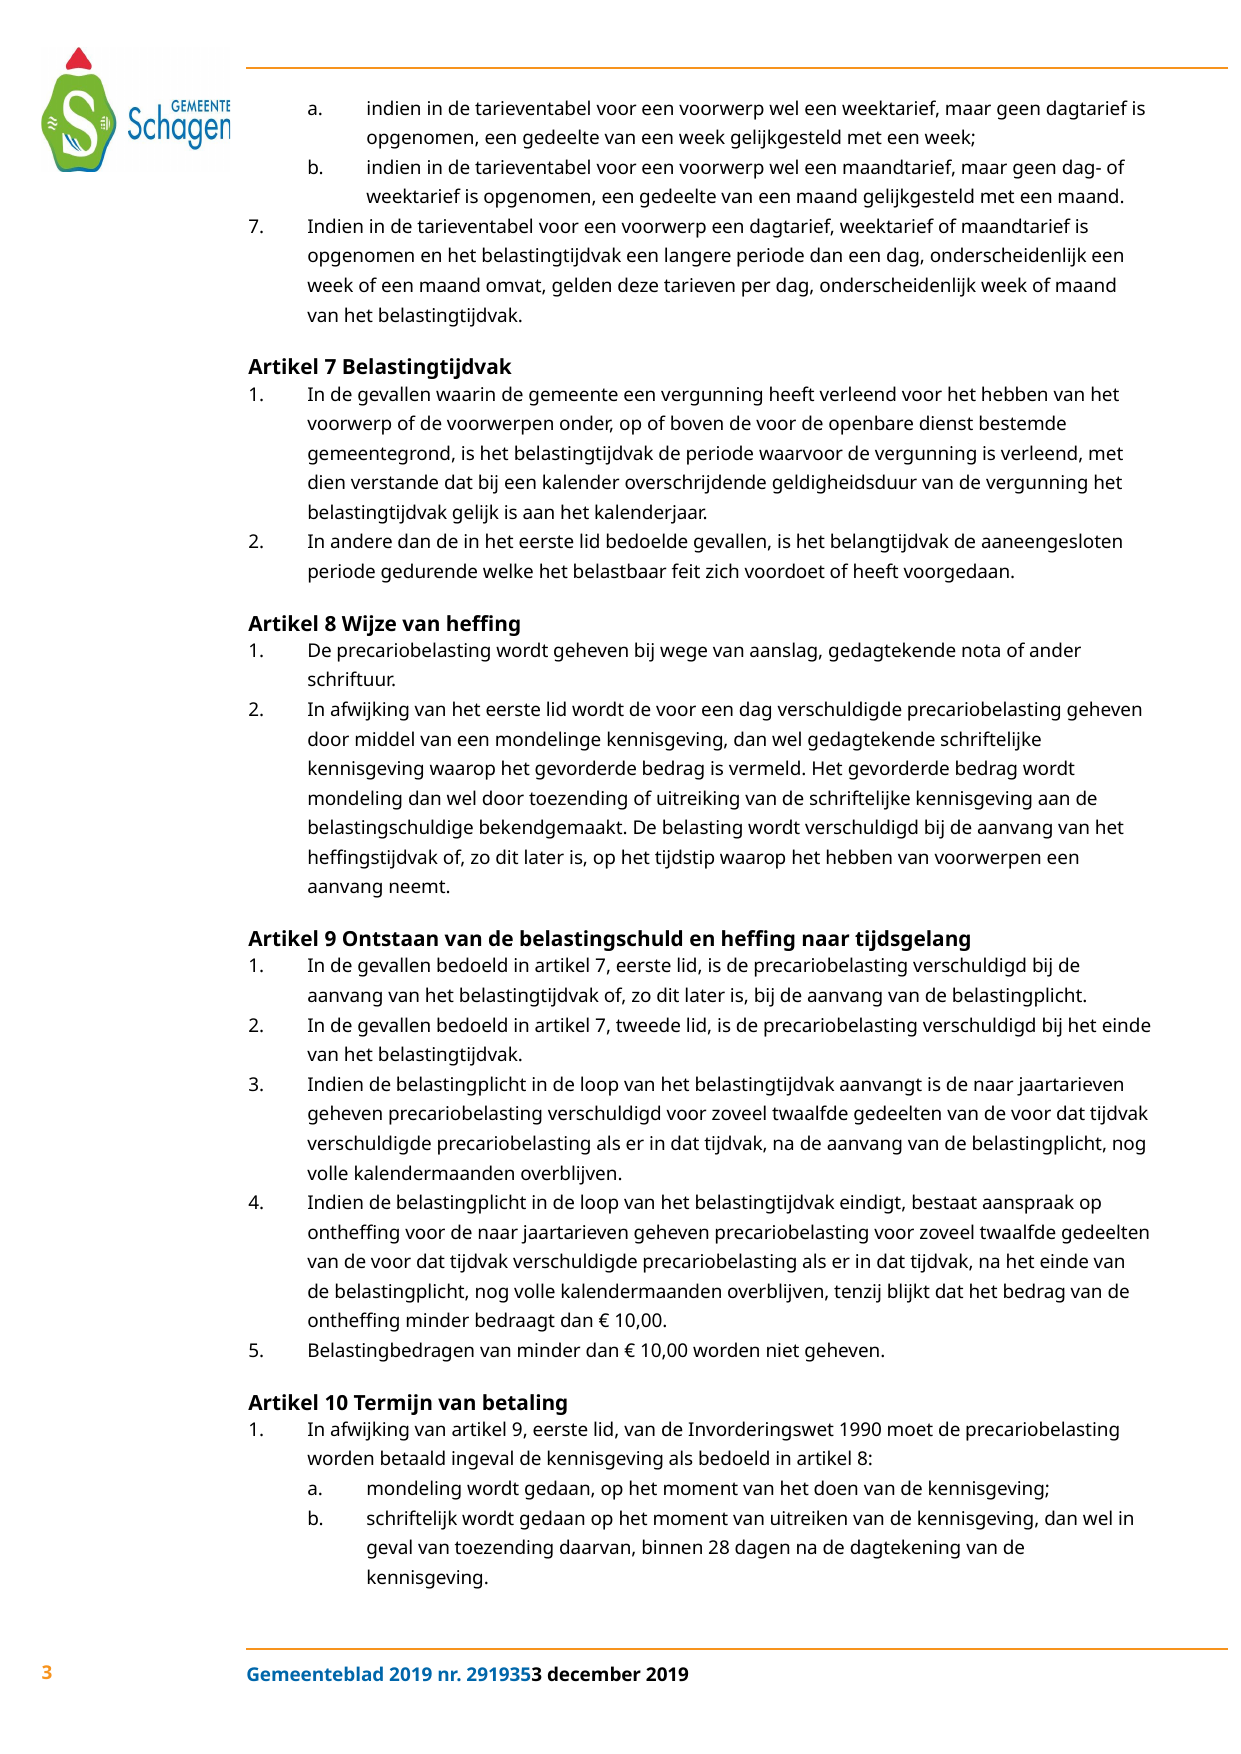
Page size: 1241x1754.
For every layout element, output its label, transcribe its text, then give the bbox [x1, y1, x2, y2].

picture [41, 47, 231, 172]
list In de gevallen bedoeld in artikel 7, tweede lid, is de precariobelasting verschuldigd bij het einde van het belastingtijdvak. [248, 1012, 1152, 1067]
list schriftelijk wordt gedaan op het moment van uitreiken van de kennisgeving, dan wel in geval van toezending daarvan, binnen 28 dagen na de dagtekening van de kennisgeving. [307, 1505, 1152, 1590]
text Artikel 7 Belastingtijdvak [248, 352, 1152, 381]
list In afwijking van het eerste lid wordt de voor een dag verschuldigde precariobelasting geheven door middel van een mondelinge kennisgeving, dan wel gedagtekende schriftelijke kennisgeving waarop het gevorderde bedrag is vermeld. Het gevorderde bedrag wordt mondeling dan wel door toezending of uitreiking van de schriftelijke kennisgeving aan de belastingschuldige bekendgemaakt. De belasting wordt verschuldigd bij de aanvang van het heffingstijdvak of, zo dit later is, op het tijdstip waarop het hebben van voorwerpen een aanvang neemt. [248, 696, 1152, 899]
list In de gevallen waarin de gemeente een vergunning heeft verleend voor het hebben van het voorwerp of de voorwerpen onder, op of boven de voor de openbare dienst bestemde gemeentegrond, is het belastingtijdvak de periode waarvoor de vergunning is verleend, met dien verstande dat bij een kalender overschrijdende geldigheidsduur van de vergunning het belastingtijdvak gelijk is aan het kalenderjaar. [248, 381, 1152, 525]
text Artikel 8 Wijze van heffing [248, 609, 1152, 637]
text Artikel 9 Ontstaan van de belastingschuld en heffing naar tijdsgelang [248, 924, 1152, 953]
list In andere dan de in het eerste lid bedoelde gevallen, is het belangtijdvak de aaneengesloten periode gedurende welke het belastbaar feit zich voordoet of heeft voorgedaan. [248, 529, 1152, 584]
text Artikel 10 Termijn van betaling [248, 1388, 1152, 1416]
list In afwijking van artikel 9, eerste lid, van de Invorderingswet 1990 moet de precariobelasting worden betaald ingeval de kennisgeving als bedoeld in artikel 8: [248, 1416, 1152, 1471]
list Indien de belastingplicht in de loop van het belastingtijdvak aanvangt is de naar jaartarieven geheven precariobelasting verschuldigd voor zoveel twaalfde gedeelten van de voor dat tijdvak verschuldigde precariobelasting als er in dat tijdvak, na de aanvang van de belastingplicht, nog volle kalendermaanden overblijven. [248, 1071, 1152, 1185]
list Belastingbedragen van minder dan € 10,00 worden niet geheven. [248, 1337, 1152, 1363]
list Indien de belastingplicht in de loop van het belastingtijdvak eindigt, bestaat aanspraak op ontheffing voor de naar jaartarieven geheven precariobelasting voor zoveel twaalfde gedeelten van de voor dat tijdvak verschuldigde precariobelasting als er in dat tijdvak, na het einde van de belastingplicht, nog volle kalendermaanden overblijven, tenzij blijkt dat het bedrag van de ontheffing minder bedraagt dan € 10,00. [248, 1189, 1152, 1333]
list indien in de tarieventabel voor een voorwerp wel een weektarief, maar geen dagtarief is opgenomen, een gedeelte van een week gelijkgesteld met een week; [307, 95, 1152, 150]
list mondeling wordt gedaan, op het moment van het doen van de kennisgeving; [307, 1475, 1152, 1501]
list indien in de tarieventabel voor een voorwerp wel een maandtarief, maar geen dag- of weektarief is opgenomen, een gedeelte van een maand gelijkgesteld met een maand. [307, 154, 1152, 209]
list Indien in de tarieventabel voor een voorwerp een dagtarief, weektarief of maandtarief is opgenomen en het belastingtijdvak een langere periode dan een dag, onderscheidenlijk een week of een maand omvat, gelden deze tarieven per dag, onderscheidenlijk week of maand van het belastingtijdvak. [248, 213, 1152, 328]
list De precariobelasting wordt geheven bij wege van aanslag, gedagtekende nota of ander schriftuur. [248, 637, 1152, 692]
list In de gevallen bedoeld in artikel 7, eerste lid, is de precariobelasting verschuldigd bij de aanvang van het belastingtijdvak of, zo dit later is, bij de aanvang van de belastingplicht. [248, 953, 1152, 1008]
